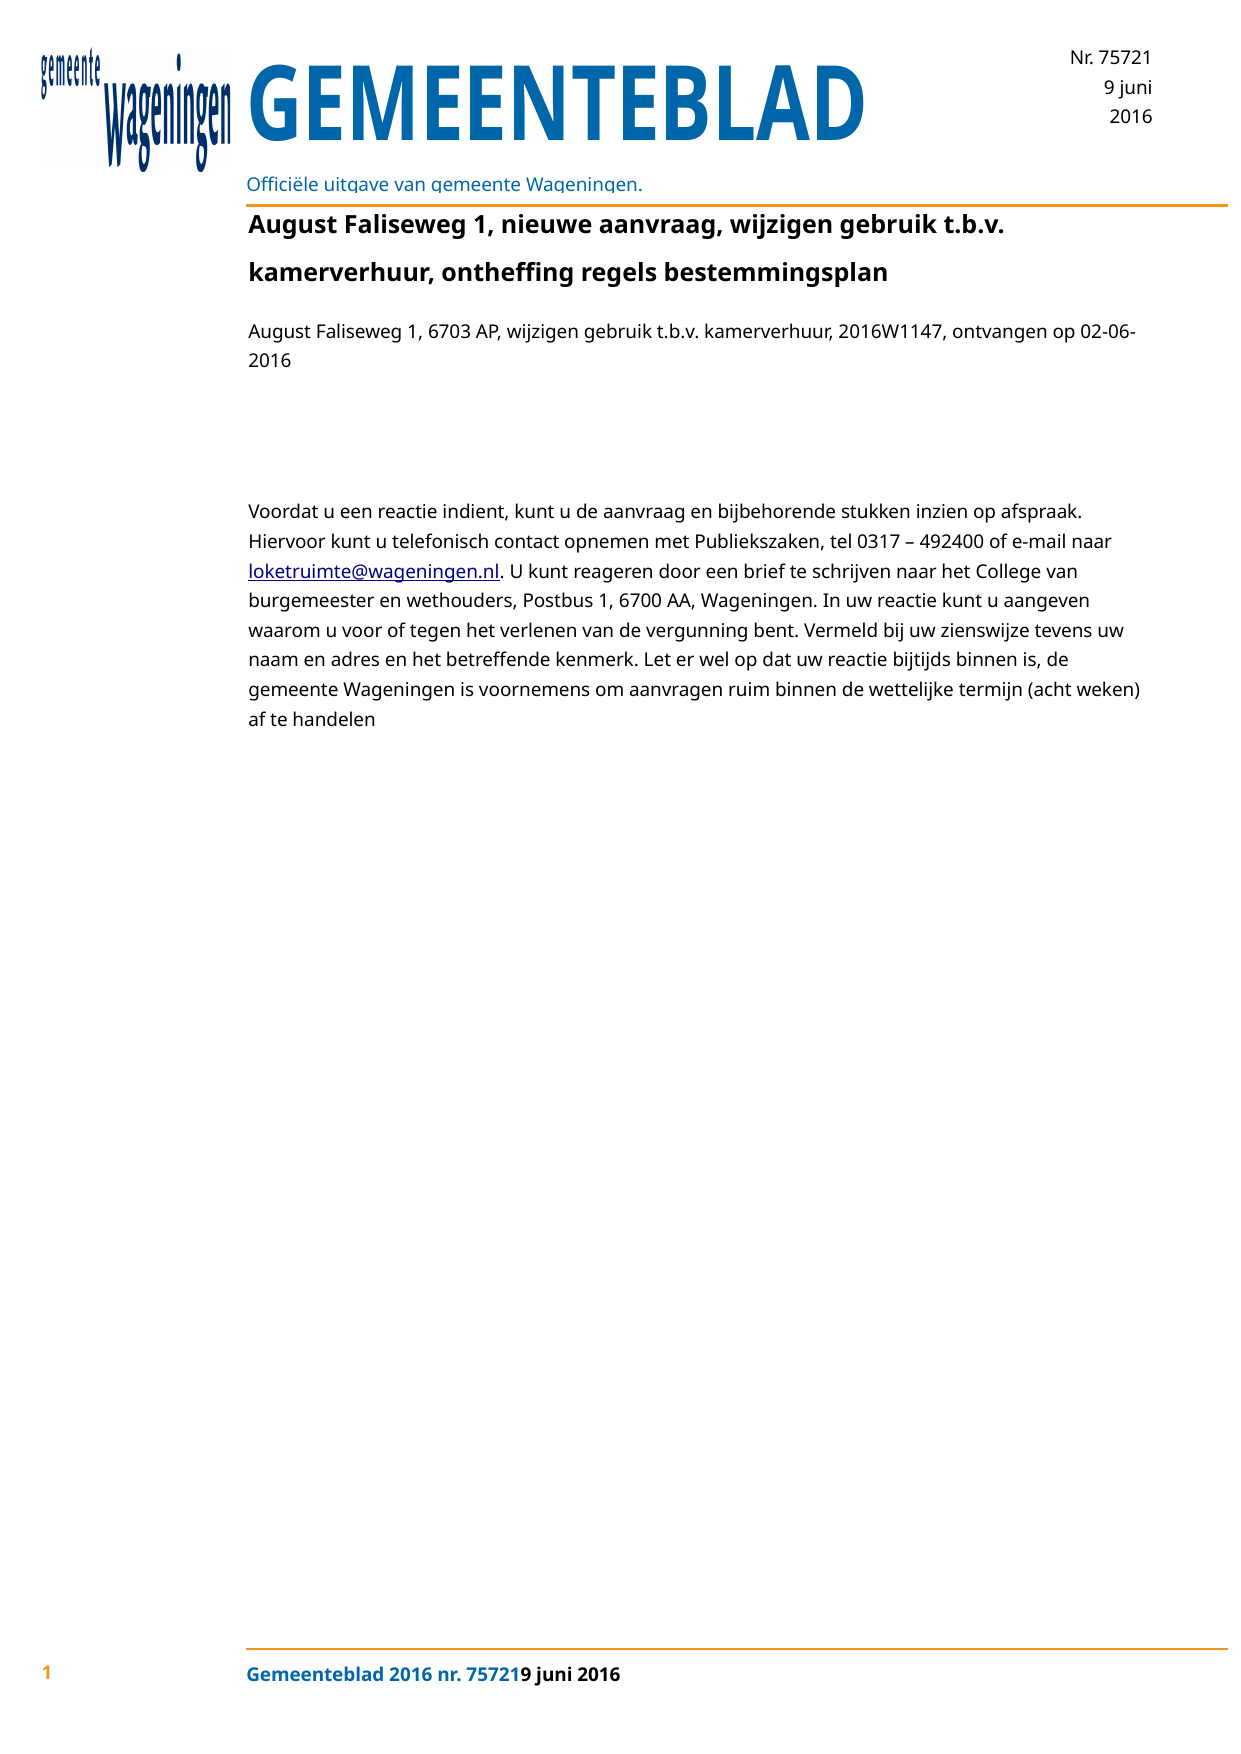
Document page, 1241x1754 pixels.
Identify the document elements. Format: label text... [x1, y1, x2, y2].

text August Faliseweg 1, nieuwe aanvraag, wijzigen gebruik t.b.v. kamerverhuur, ontheffing regels bestemmingsplan [248, 207, 1152, 288]
text Voordat u een reactie indient, kunt u de aanvraag en bijbehorende stukken inzien op afspraak. Hiervoor kunt u telefonisch contact opnemen met Publiekszaken, tel 0317 – 492400 of e-mail naar loketruimte@wageningen.nl. U kunt reageren door een brief te schrijven naar het College van burgemeester en wethouders, Postbus 1, 6700 AA, Wageningen. In uw reactie kunt u aangeven waarom u voor of tegen het verlenen van de vergunning bent. Vermeld bij uw zienswijze tevens uw naam en adres en het betreffende kenmerk. Let er wel op dat uw reactie bijtijds binnen is, de gemeente Wageningen is voornemens om aanvragen ruim binnen de wettelijke termijn (acht weken) af te handelen [248, 499, 1152, 732]
text August Faliseweg 1, 6703 AP, wijzigen gebruik t.b.v. kamerverhuur, 2016W1147, ontvangen op 02-06-2016 [248, 318, 1152, 373]
picture [41, 47, 231, 172]
